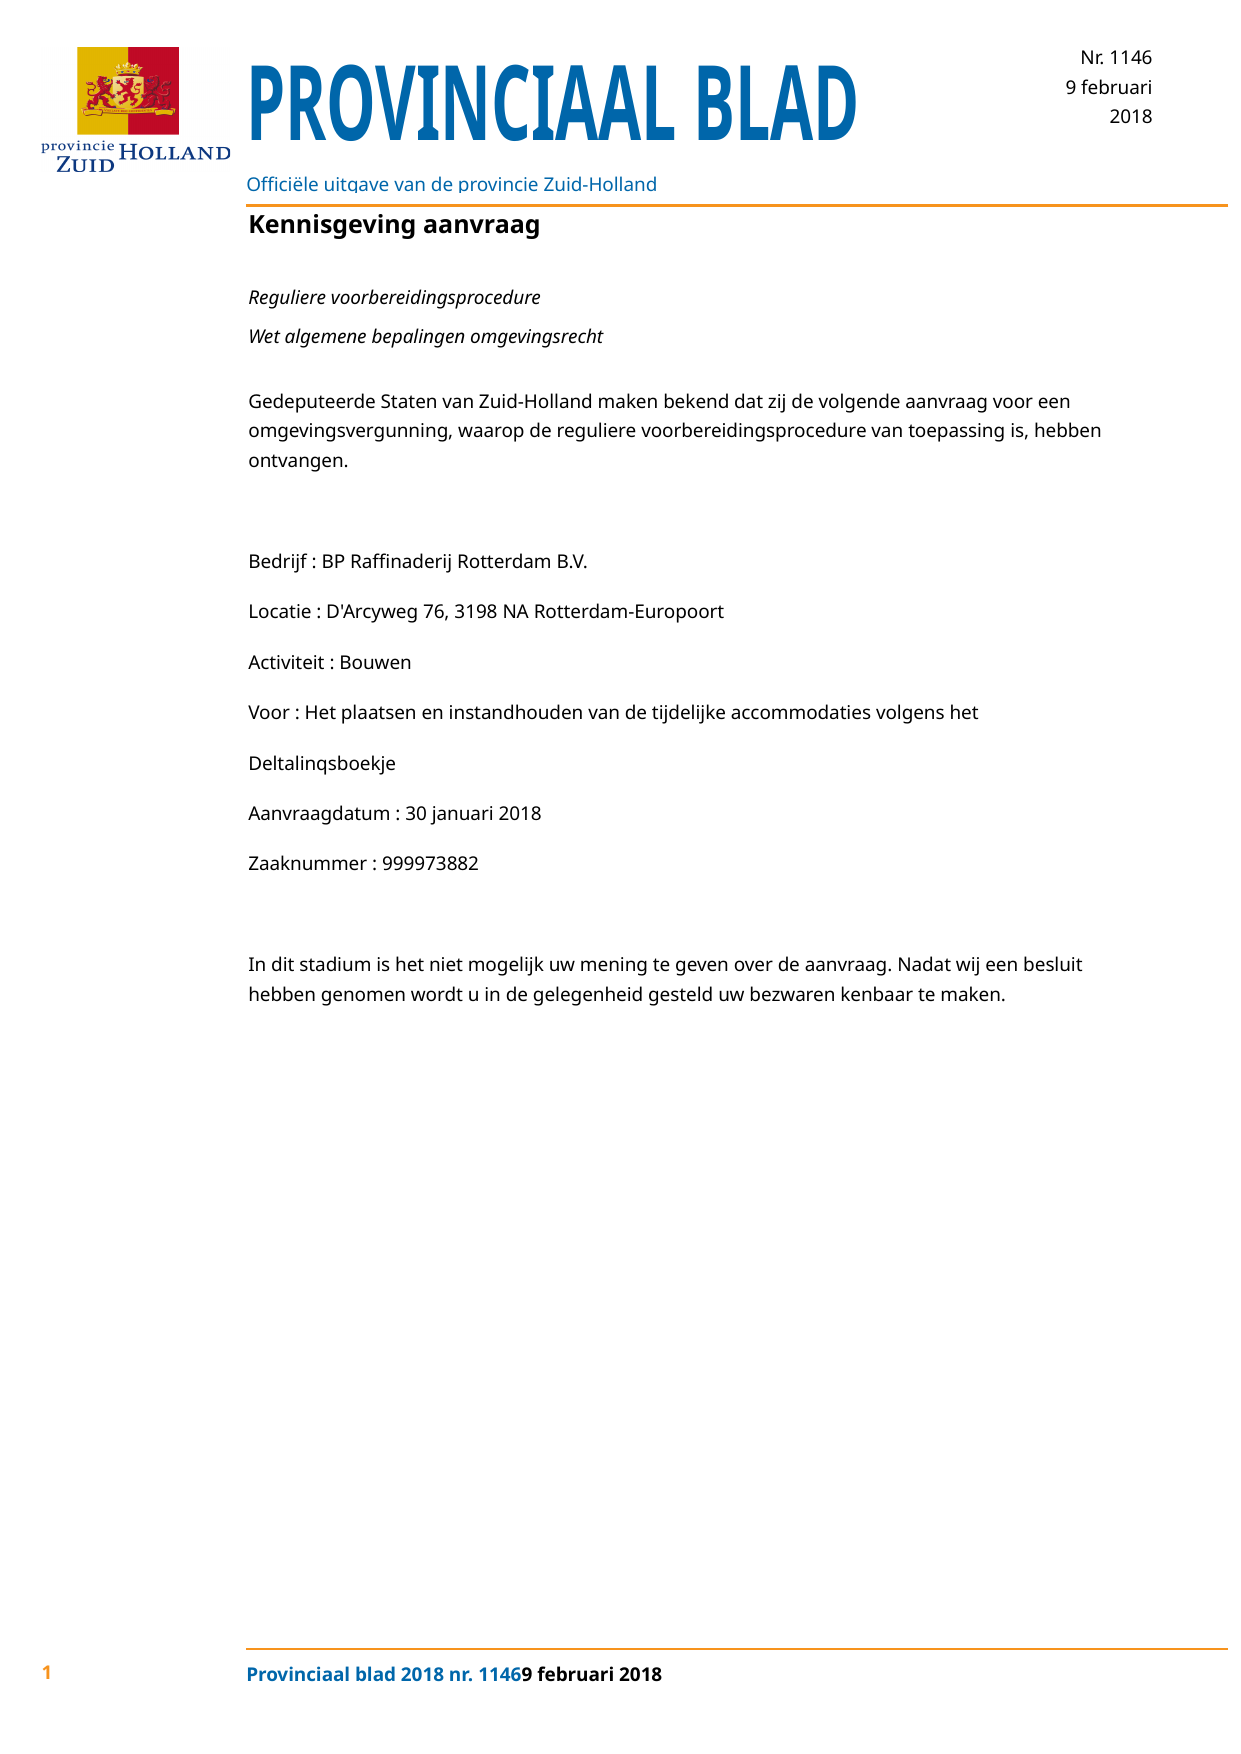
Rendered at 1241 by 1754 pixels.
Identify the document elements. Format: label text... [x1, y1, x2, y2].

text Aanvraagdatum : 30 januari 2018 [248, 800, 1152, 826]
text Deltalinqsboekje [248, 750, 1152, 776]
text Reguliere voorbereidingsprocedure [248, 284, 1152, 309]
text Zaaknummer : 999973882 [248, 851, 1152, 876]
text Wet algemene bepalingen omgevingsrecht [248, 323, 1152, 349]
text Gedeputeerde Staten van Zuid-Holland maken bekend dat zij de volgende aanvraag voor een omgevingsvergunning, waarop de reguliere voorbereidingsprocedure van toepassing is, hebben ontvangen. [248, 388, 1152, 473]
text In dit stadium is het niet mogelijk uw mening te geven over de aanvraag. Nadat wij een besluit hebben genomen wordt u in de gelegenheid gesteld uw bezwaren kenbaar te maken. [248, 951, 1152, 1007]
text Voor : Het plaatsen en instandhouden van de tijdelijke accommodaties volgens het [248, 699, 1152, 725]
text Activiteit : Bouwen [248, 649, 1152, 675]
text Kennisgeving aanvraag [248, 207, 1152, 241]
text Bedrijf : BP Raffinaderij Rotterdam B.V. [248, 548, 1152, 574]
text Locatie : D'Arcyweg 76, 3198 NA Rotterdam-Europoort [248, 598, 1152, 624]
picture [41, 47, 231, 172]
